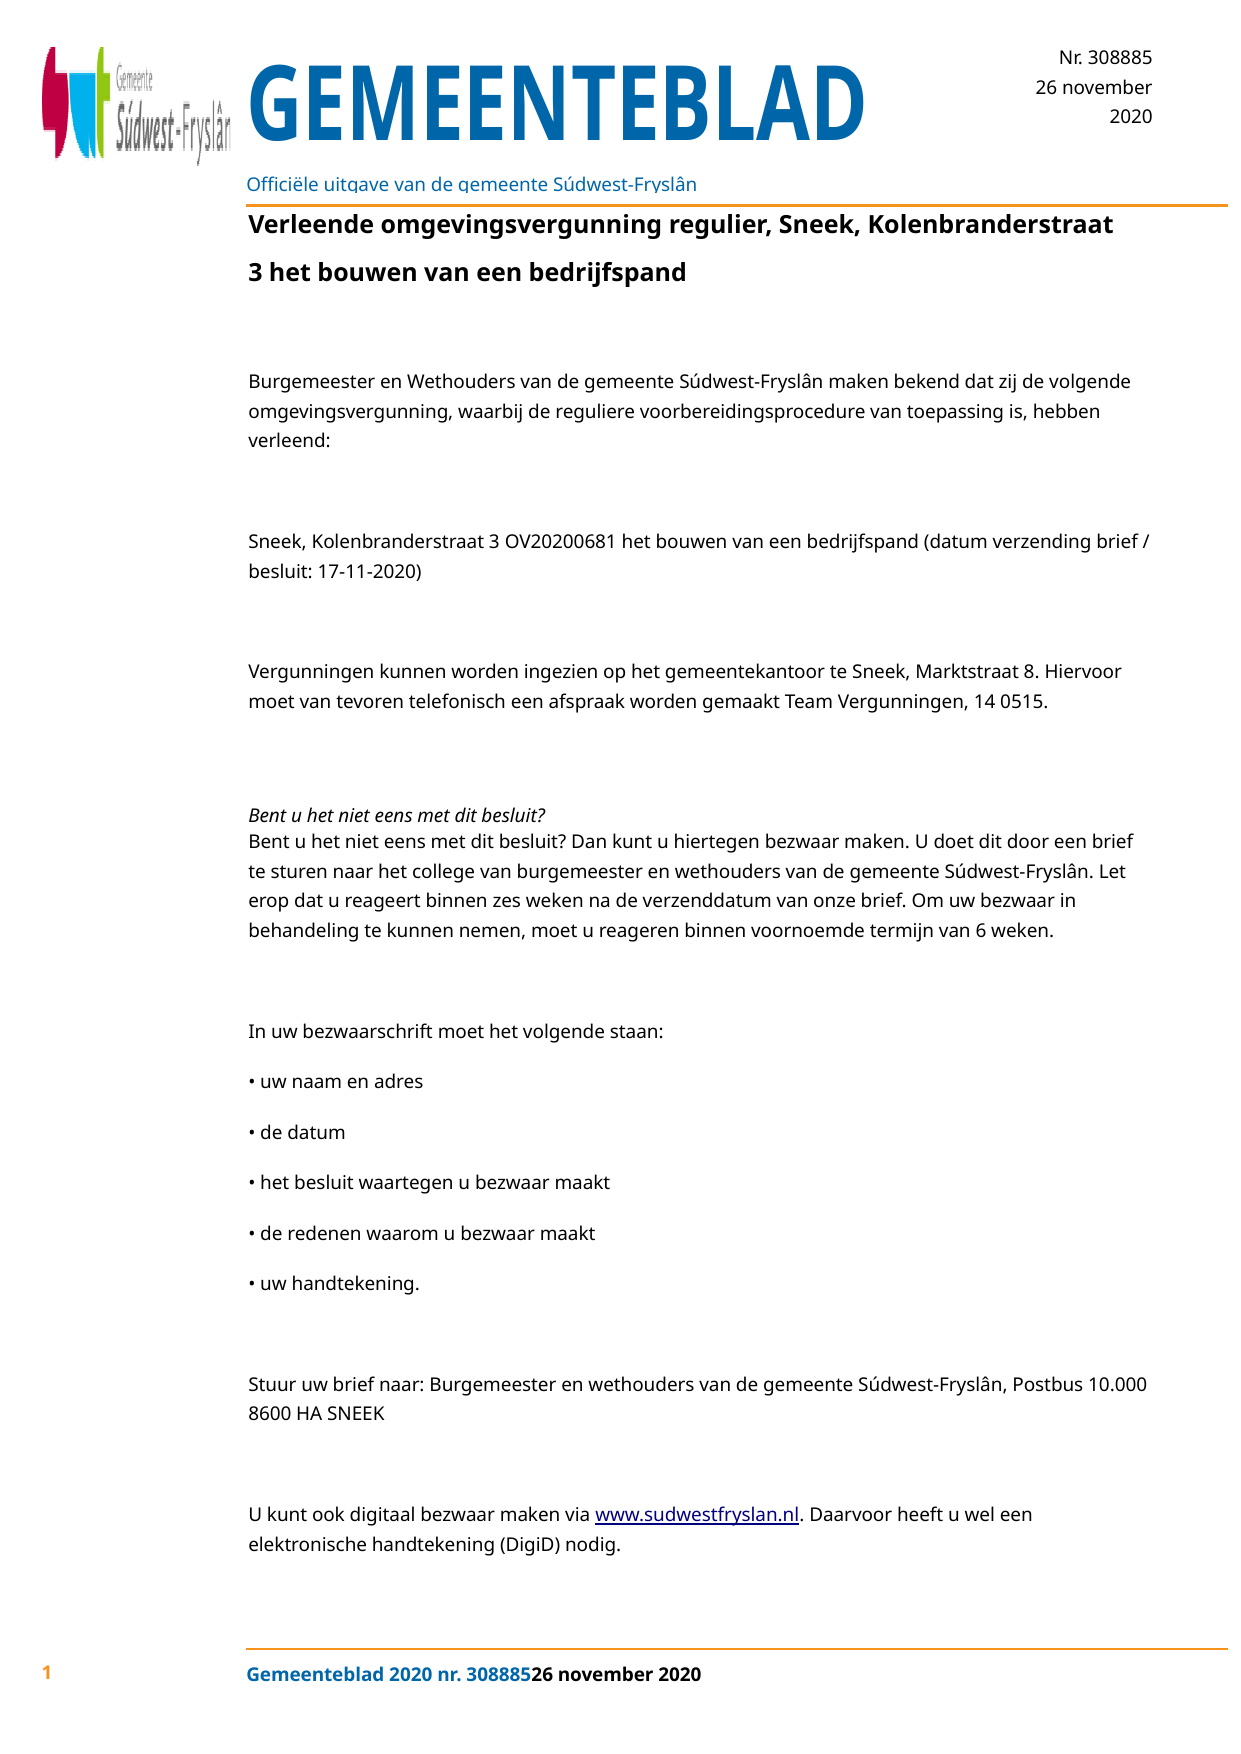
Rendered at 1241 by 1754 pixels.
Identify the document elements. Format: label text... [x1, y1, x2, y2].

text In uw bezwaarschrift moet het volgende staan: [248, 1018, 1152, 1044]
text Sneek, Kolenbranderstraat 3 OV20200681 het bouwen van een bedrijfspand (datum verzending brief / besluit: 17-11-2020) [248, 528, 1152, 584]
text • uw naam en adres [248, 1068, 1152, 1094]
text Vergunningen kunnen worden ingezien op het gemeentekantoor te Sneek, Marktstraat 8. Hiervoor moet van tevoren telefonisch een afspraak worden gemaakt Team Vergunningen, 14 0515. [248, 659, 1152, 714]
text • het besluit waartegen u bezwaar maakt [248, 1169, 1152, 1195]
text Burgemeester en Wethouders van de gemeente Súdwest-Fryslân maken bekend dat zij de volgende omgevingsvergunning, waarbij de reguliere voorbereidingsprocedure van toepassing is, hebben verleend: [248, 368, 1152, 453]
text Bent u het niet eens met dit besluit? Dan kunt u hiertegen bezwaar maken. U doet dit door een brief te sturen naar het college van burgemeester en wethouders van de gemeente Súdwest-Fryslân. Let erop dat u reageert binnen zes weken na de verzenddatum van onze brief. Om uw bezwaar in behandeling te kunnen nemen, moet u reageren binnen voornoemde termijn van 6 weken. [248, 828, 1152, 943]
picture [41, 47, 231, 172]
text • uw handtekening. [248, 1270, 1152, 1296]
text • de datum [248, 1119, 1152, 1144]
text Verleende omgevingsvergunning regulier, Sneek, Kolenbranderstraat 3 het bouwen van een bedrijfspand [248, 207, 1152, 288]
text • de redenen waarom u bezwaar maakt [248, 1220, 1152, 1245]
text Bent u het niet eens met dit besluit? [248, 803, 1152, 828]
text Stuur uw brief naar: Burgemeester en wethouders van de gemeente Súdwest-Fryslân, Postbus 10.000 8600 HA SNEEK [248, 1371, 1152, 1426]
text U kunt ook digitaal bezwaar maken via www.sudwestfryslan.nl. Daarvoor heeft u wel een elektronische handtekening (DigiD) nodig. [248, 1501, 1152, 1557]
